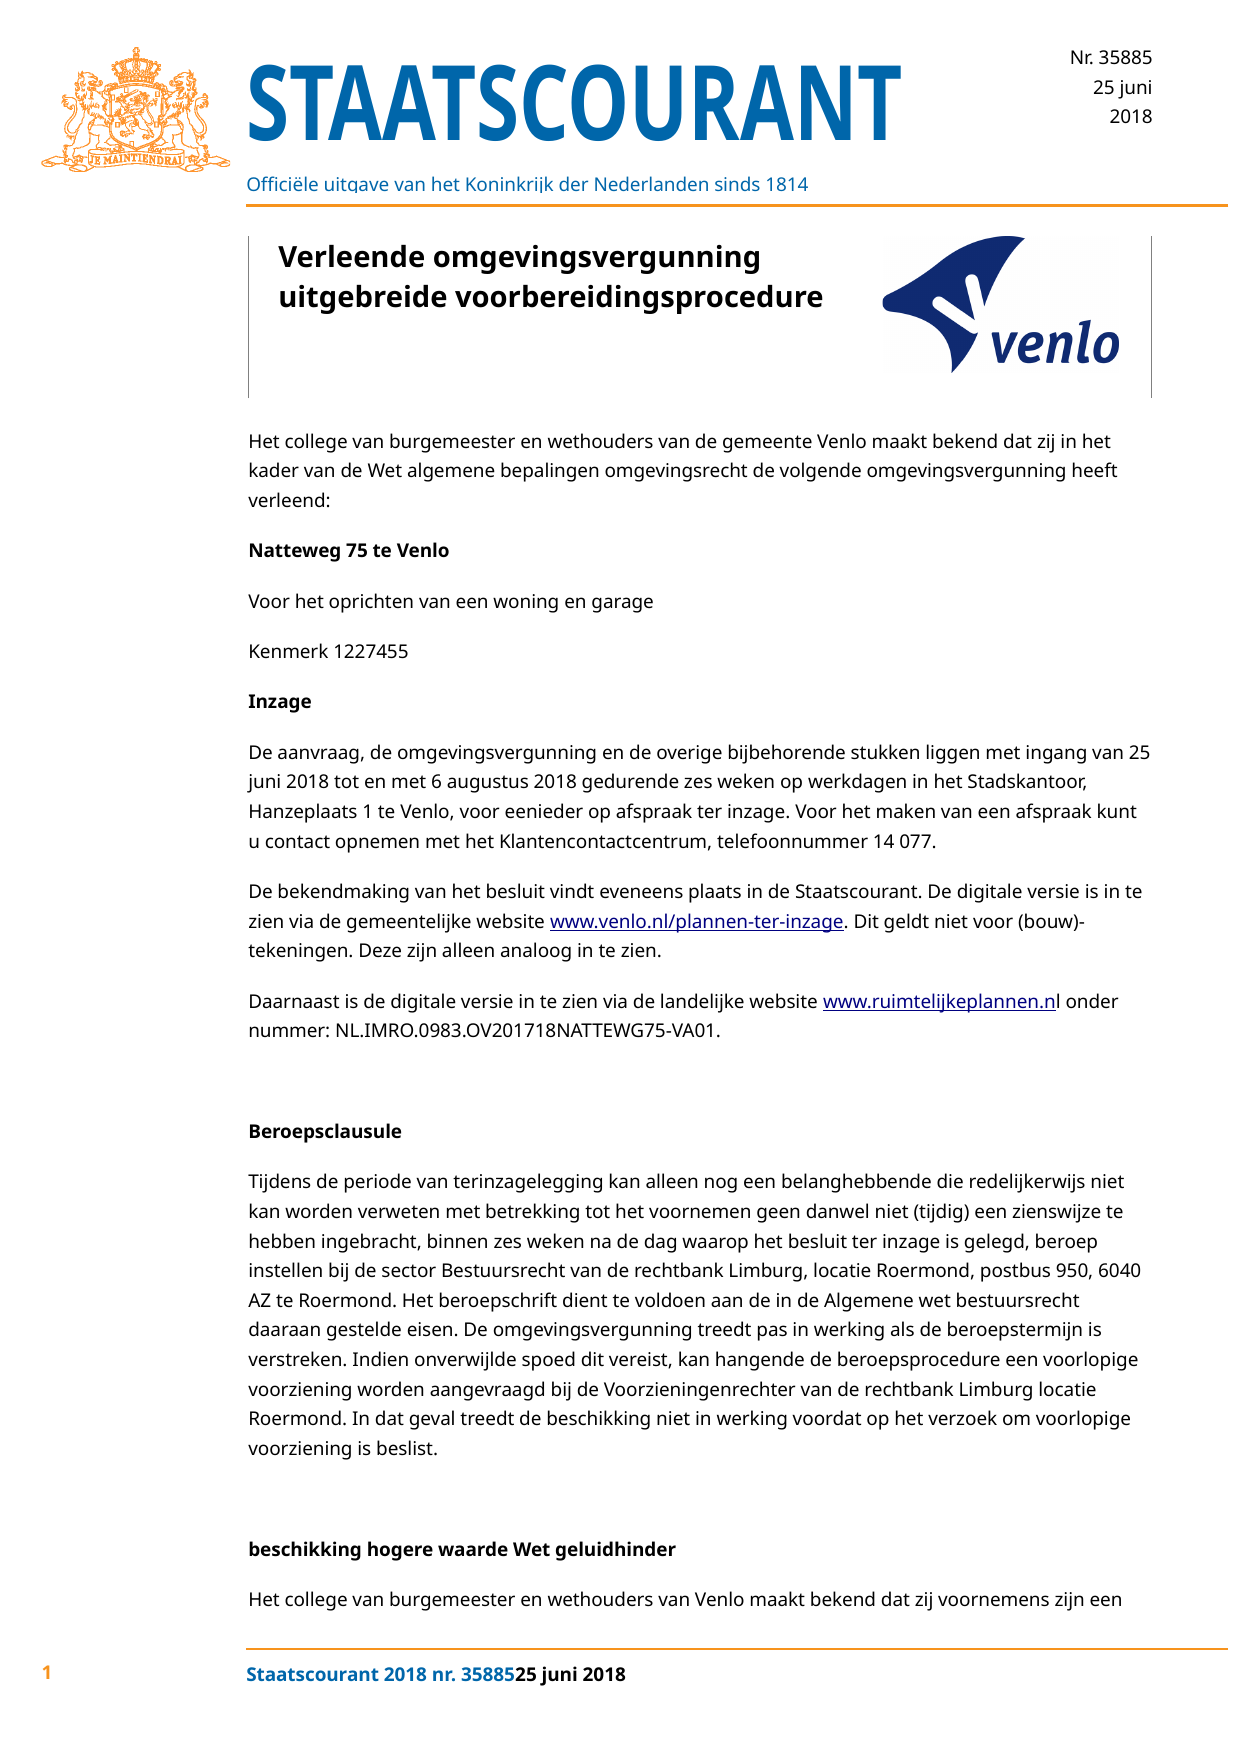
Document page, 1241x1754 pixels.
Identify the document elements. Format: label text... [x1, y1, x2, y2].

table_header [850, 236, 1151, 398]
picture [41, 47, 231, 172]
table_header Verleende omgevingsvergunning uitgebreide voorbereidingsprocedure [249, 236, 850, 398]
text Tijdens de periode van terinzagelegging kan alleen nog een belanghebbende die redelijkerwijs niet kan worden verweten met betrekking tot het voornemen geen danwel niet (tijdig) een zienswijze te hebben ingebracht, binnen zes weken na de dag waarop het besluit ter inzage is gelegd, beroep instellen bij de sector Bestuursrecht van de rechtbank Limburg, locatie Roermond, postbus 950, 6040 AZ te Roermond. Het beroepschrift dient te voldoen aan de in de Algemene wet bestuursrecht daaraan gestelde eisen. De omgevingsvergunning treedt pas in werking als de beroepstermijn is verstreken. Indien onverwijlde spoed dit vereist, kan hangende de beroepsprocedure een voorlopige voorziening worden aangevraagd bij de Voorzieningenrechter van de rechtbank Limburg locatie Roermond. In dat geval treedt de beschikking niet in werking voordat op het verzoek om voorlopige voorziening is beslist. [248, 1169, 1152, 1461]
text Voor het oprichten van een woning en garage [248, 588, 1152, 614]
text Daarnaast is de digitale versie in te zien via de landelijke website www.ruimtelijkeplannen.nl onder nummer: NL.IMRO.0983.OV201718NATTEWG75-VA01. [248, 988, 1152, 1043]
text Inzage [248, 689, 1152, 714]
text Natteweg 75 te Venlo [248, 537, 1152, 563]
text De aanvraag, de omgevingsvergunning en de overige bijbehorende stukken liggen met ingang van 25 juni 2018 tot en met 6 augustus 2018 gedurende zes weken op werkdagen in het Stadskantoor, Hanzeplaats 1 te Venlo, voor eenieder op afspraak ter inzage. Voor het maken van een afspraak kunt u contact opnemen met het Klantencontactcentrum, telefoonnummer 14 077. [248, 739, 1152, 854]
text Het college van burgemeester en wethouders van de gemeente Venlo maakt bekend dat zij in het kader van de Wet algemene bepalingen omgevingsrecht de volgende omgevingsvergunning heeft verleend: [248, 428, 1152, 513]
text Beroepsclausule [248, 1118, 1152, 1144]
text Kenmerk 1227455 [248, 638, 1152, 664]
text Het college van burgemeester en wethouders van Venlo maakt bekend dat zij voornemens zijn een [248, 1586, 1152, 1612]
text De bekendmaking van het besluit vindt eveneens plaats in de Staatscourant. De digitale versie is in te zien via de gemeentelijke website www.venlo.nl/plannen-ter-inzage. Dit geldt niet voor (bouw)-tekeningen. Deze zijn alleen analoog in te zien. [248, 878, 1152, 963]
text beschikking hogere waarde Wet geluidhinder [248, 1536, 1152, 1562]
picture [882, 236, 1119, 373]
